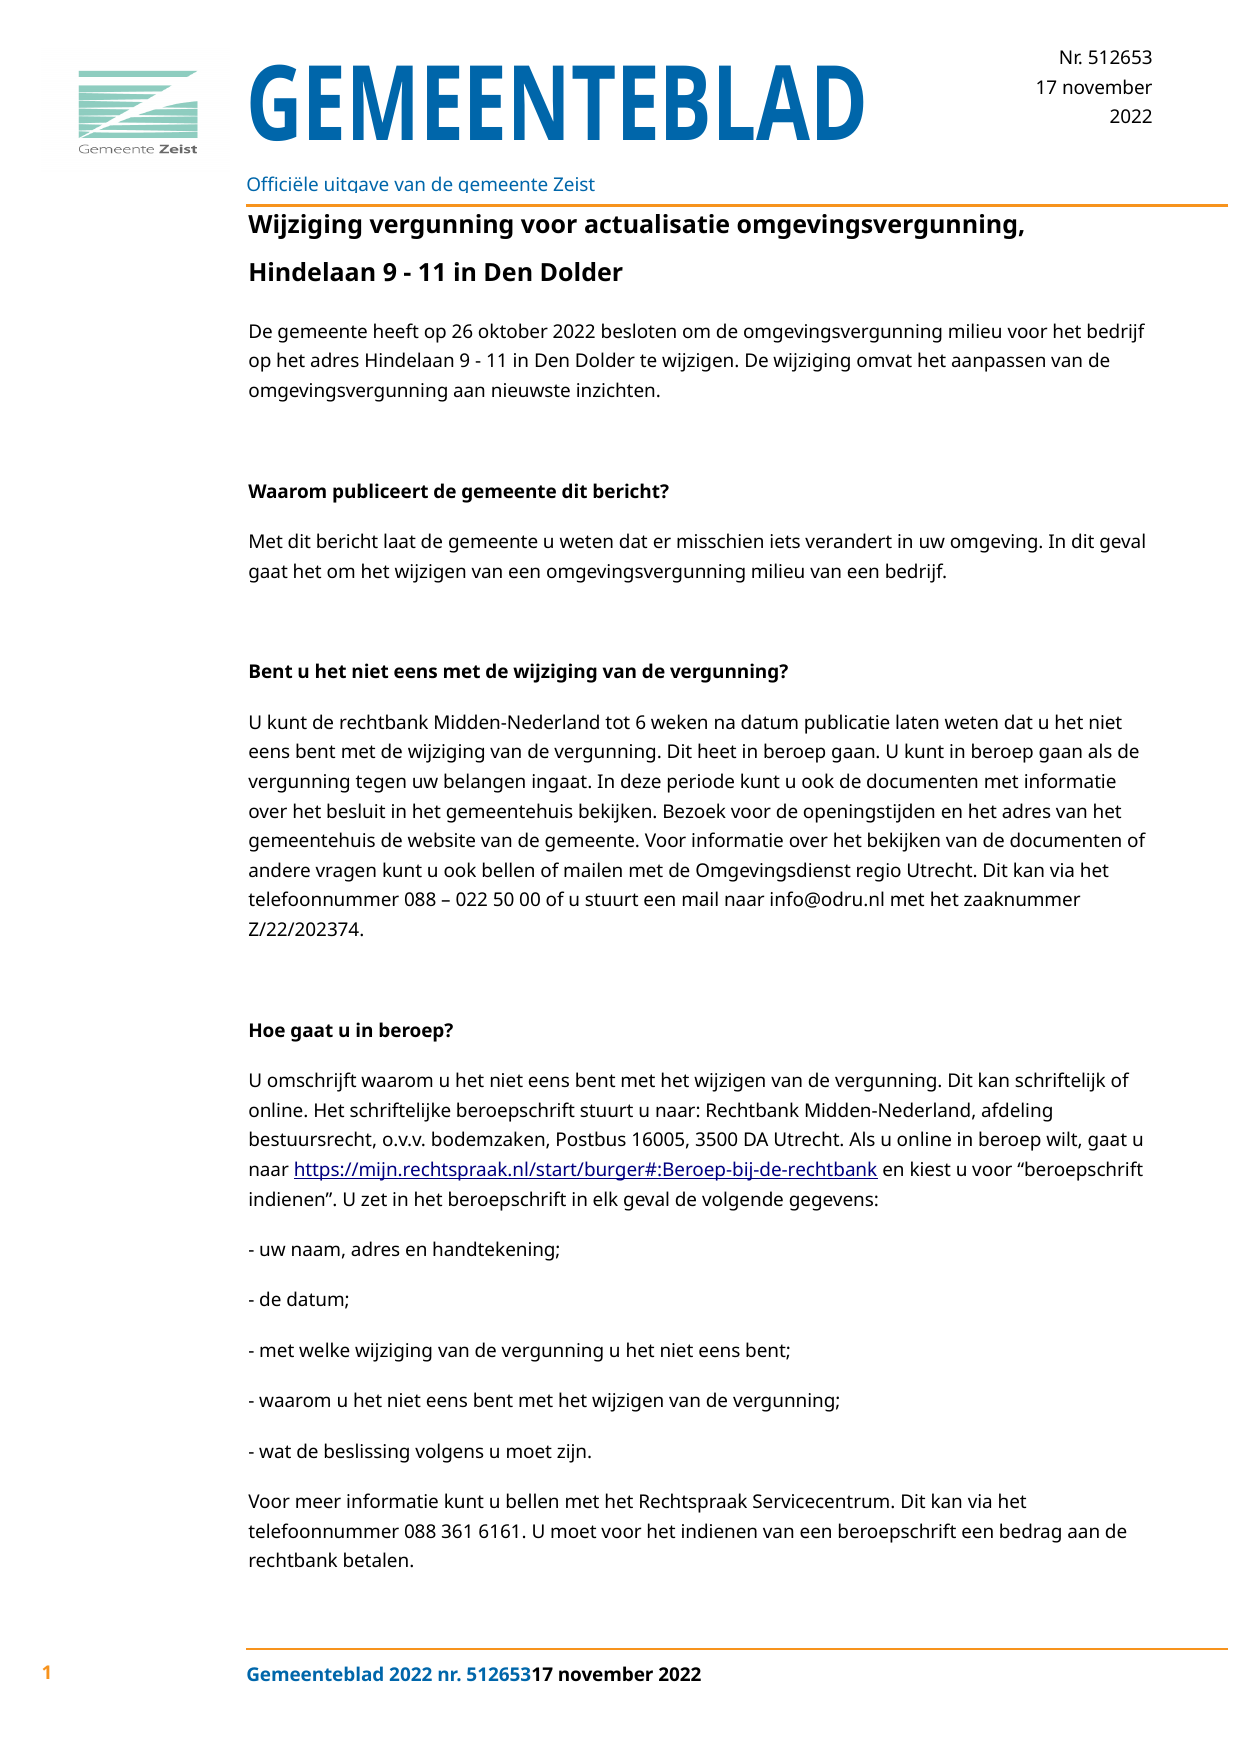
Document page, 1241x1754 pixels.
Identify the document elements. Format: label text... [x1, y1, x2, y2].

text - de datum; [248, 1287, 1152, 1312]
text Wijziging vergunning voor actualisatie omgevingsvergunning, Hindelaan 9 - 11 in Den Dolder [248, 207, 1152, 288]
text Hoe gaat u in beroep? [248, 1017, 1152, 1043]
text - wat de beslissing volgens u moet zijn. [248, 1438, 1152, 1464]
text - waarom u het niet eens bent met het wijzigen van de vergunning; [248, 1387, 1152, 1413]
text Met dit bericht laat de gemeente u weten dat er misschien iets verandert in uw omgeving. In dit geval gaat het om het wijzigen van een omgevingsvergunning milieu van een bedrijf. [248, 528, 1152, 584]
text Waarom publiceert de gemeente dit bericht? [248, 478, 1152, 504]
text U kunt de rechtbank Midden-Nederland tot 6 weken na datum publicatie laten weten dat u het niet eens bent met de wijziging van de vergunning. Dit heet in beroep gaan. U kunt in beroep gaan als de vergunning tegen uw belangen ingaat. In deze periode kunt u ook de documenten met informatie over het besluit in het gemeentehuis bekijken. Bezoek voor de openingstijden en het adres van het gemeentehuis de website van de gemeente. Voor informatie over het bekijken van de documenten of andere vragen kunt u ook bellen of mailen met de Omgevingsdienst regio Utrecht. Dit kan via het telefoonnummer 088 – 022 50 00 of u stuurt een mail naar info@odru.nl met het zaaknummer Z/22/202374. [248, 709, 1152, 942]
text De gemeente heeft op 26 oktober 2022 besloten om de omgevingsvergunning milieu voor het bedrijf op het adres Hindelaan 9 - 11 in Den Dolder te wijzigen. De wijziging omvat het aanpassen van de omgevingsvergunning aan nieuwste inzichten. [248, 318, 1152, 403]
picture [41, 47, 231, 172]
text Voor meer informatie kunt u bellen met het Rechtspraak Servicecentrum. Dit kan via het telefoonnummer 088 361 6161. U moet voor het indienen van een beroepschrift een bedrag aan de rechtbank betalen. [248, 1488, 1152, 1573]
text Bent u het niet eens met de wijziging van de vergunning? [248, 659, 1152, 684]
text - met welke wijziging van de vergunning u het niet eens bent; [248, 1337, 1152, 1363]
text U omschrijft waarom u het niet eens bent met het wijzigen van de vergunning. Dit kan schriftelijk of online. Het schriftelijke beroepschrift stuurt u naar: Rechtbank Midden-Nederland, afdeling bestuursrecht, o.v.v. bodemzaken, Postbus 16005, 3500 DA Utrecht. Als u online in beroep wilt, gaat u naar https://mijn.rechtspraak.nl/start/burger#:Beroep-bij-de-rechtbank en kiest u voor “beroepschrift indienen”. U zet in het beroepschrift in elk geval de volgende gegevens: [248, 1067, 1152, 1212]
text - uw naam, adres en handtekening; [248, 1236, 1152, 1262]
